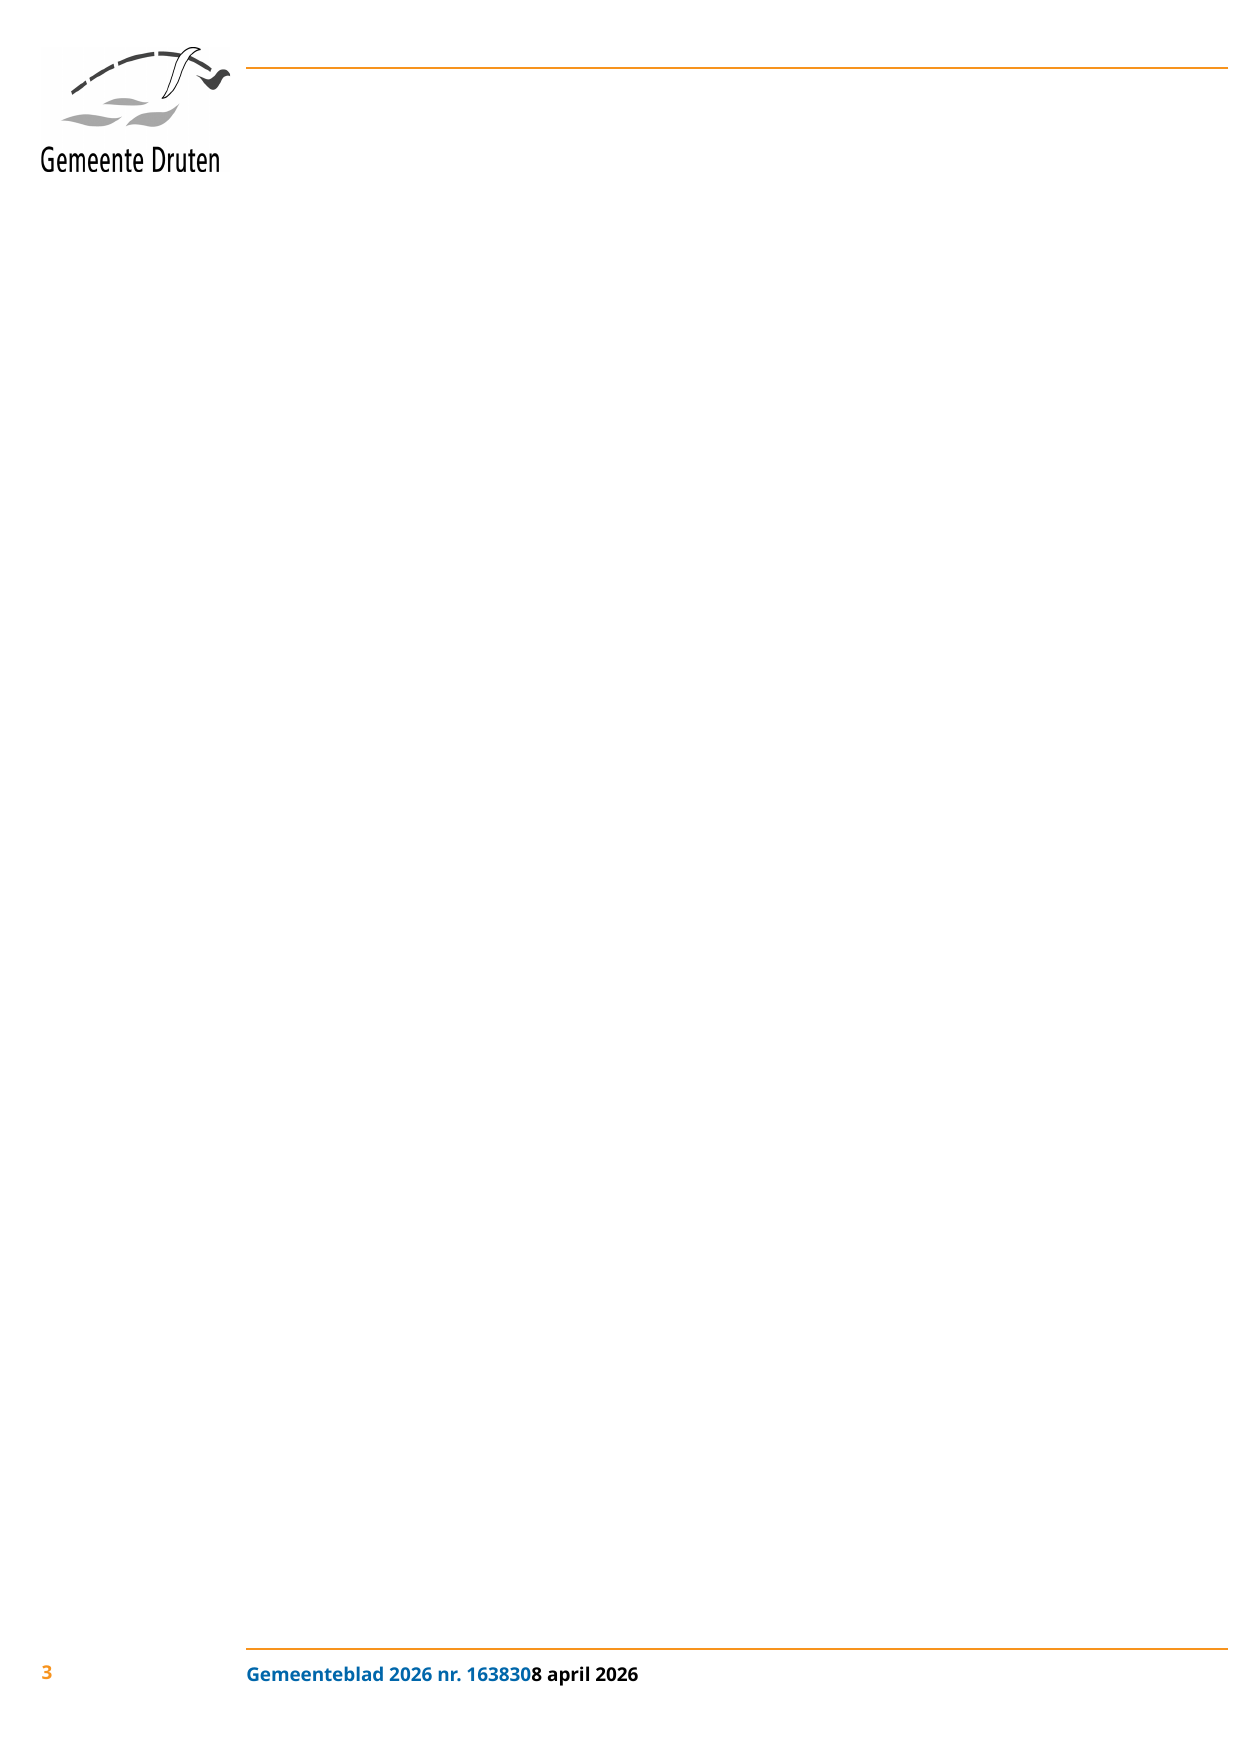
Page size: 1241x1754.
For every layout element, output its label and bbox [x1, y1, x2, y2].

picture [41, 47, 231, 172]
